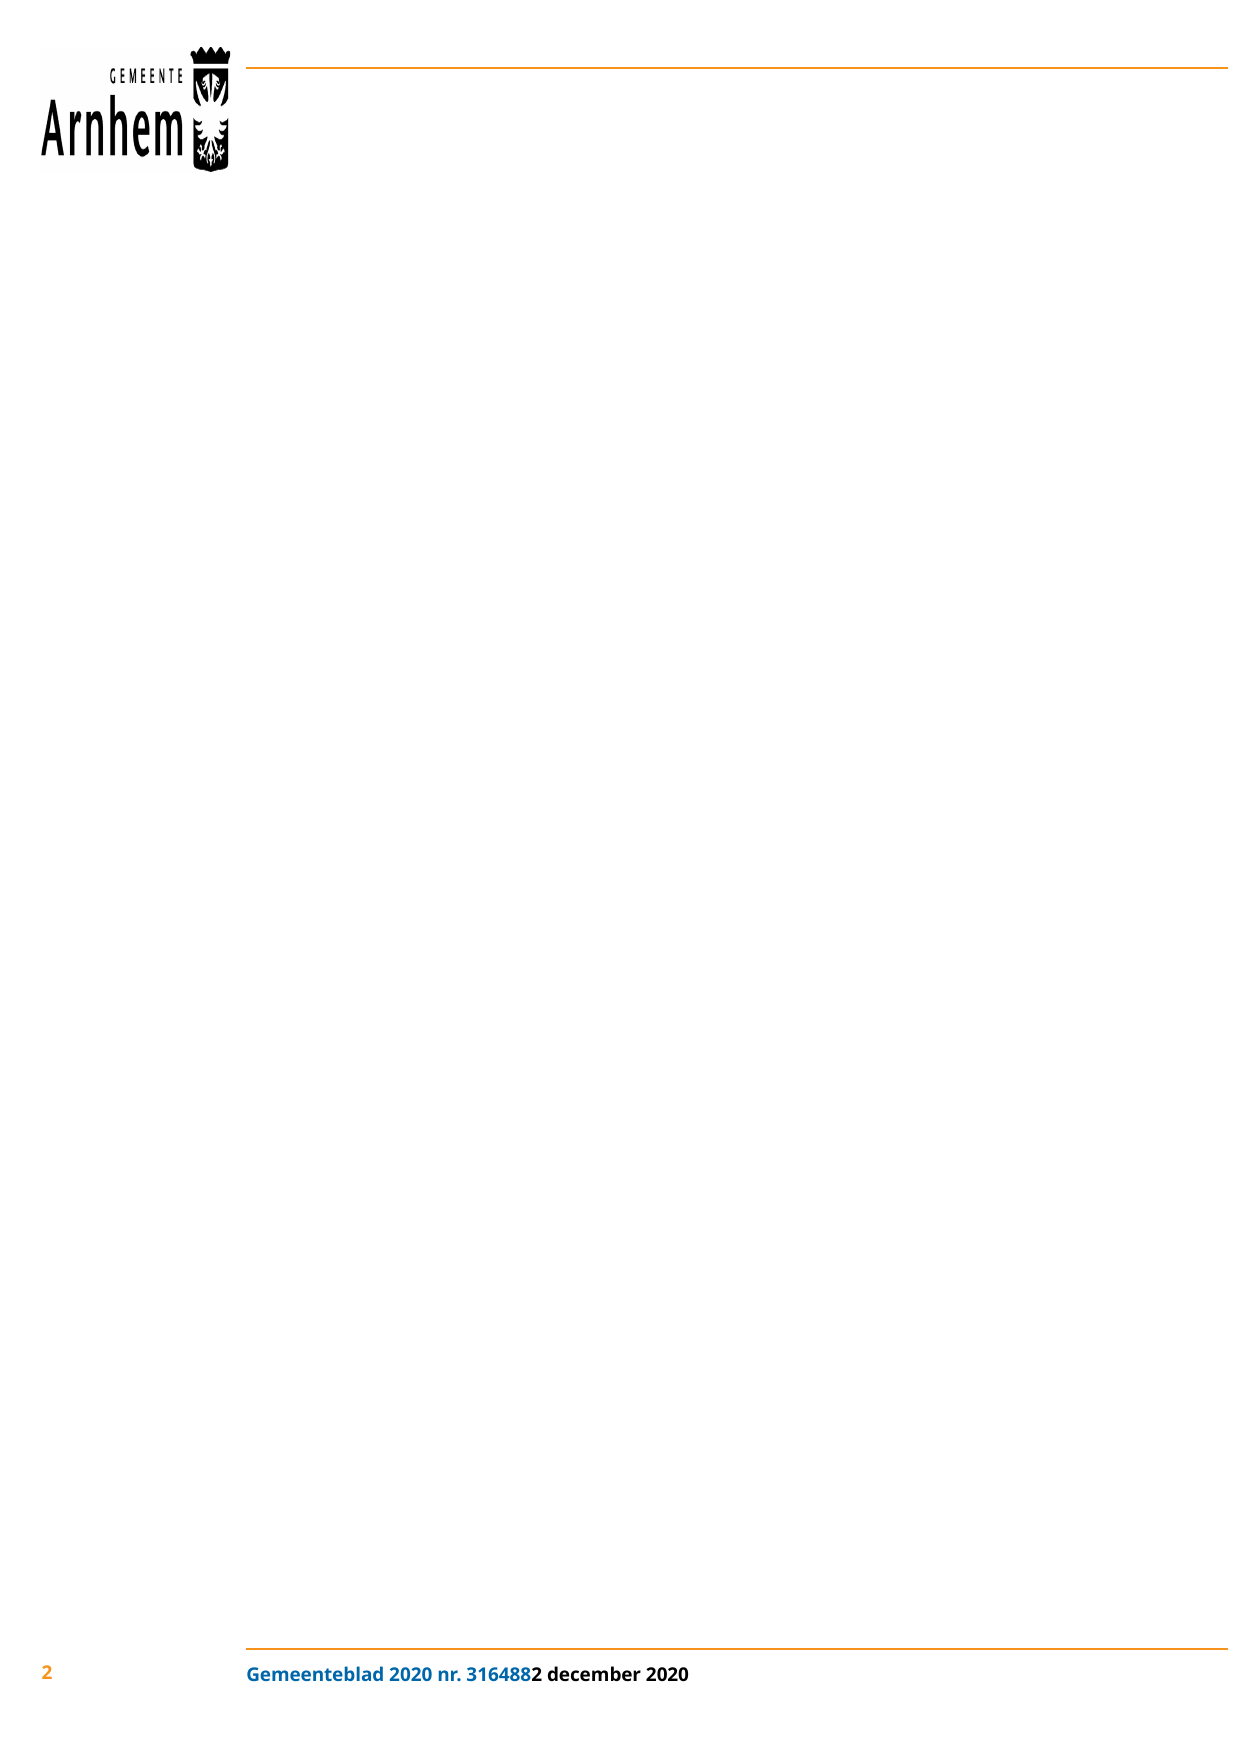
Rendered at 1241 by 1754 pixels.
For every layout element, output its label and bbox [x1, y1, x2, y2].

picture [41, 47, 231, 172]
